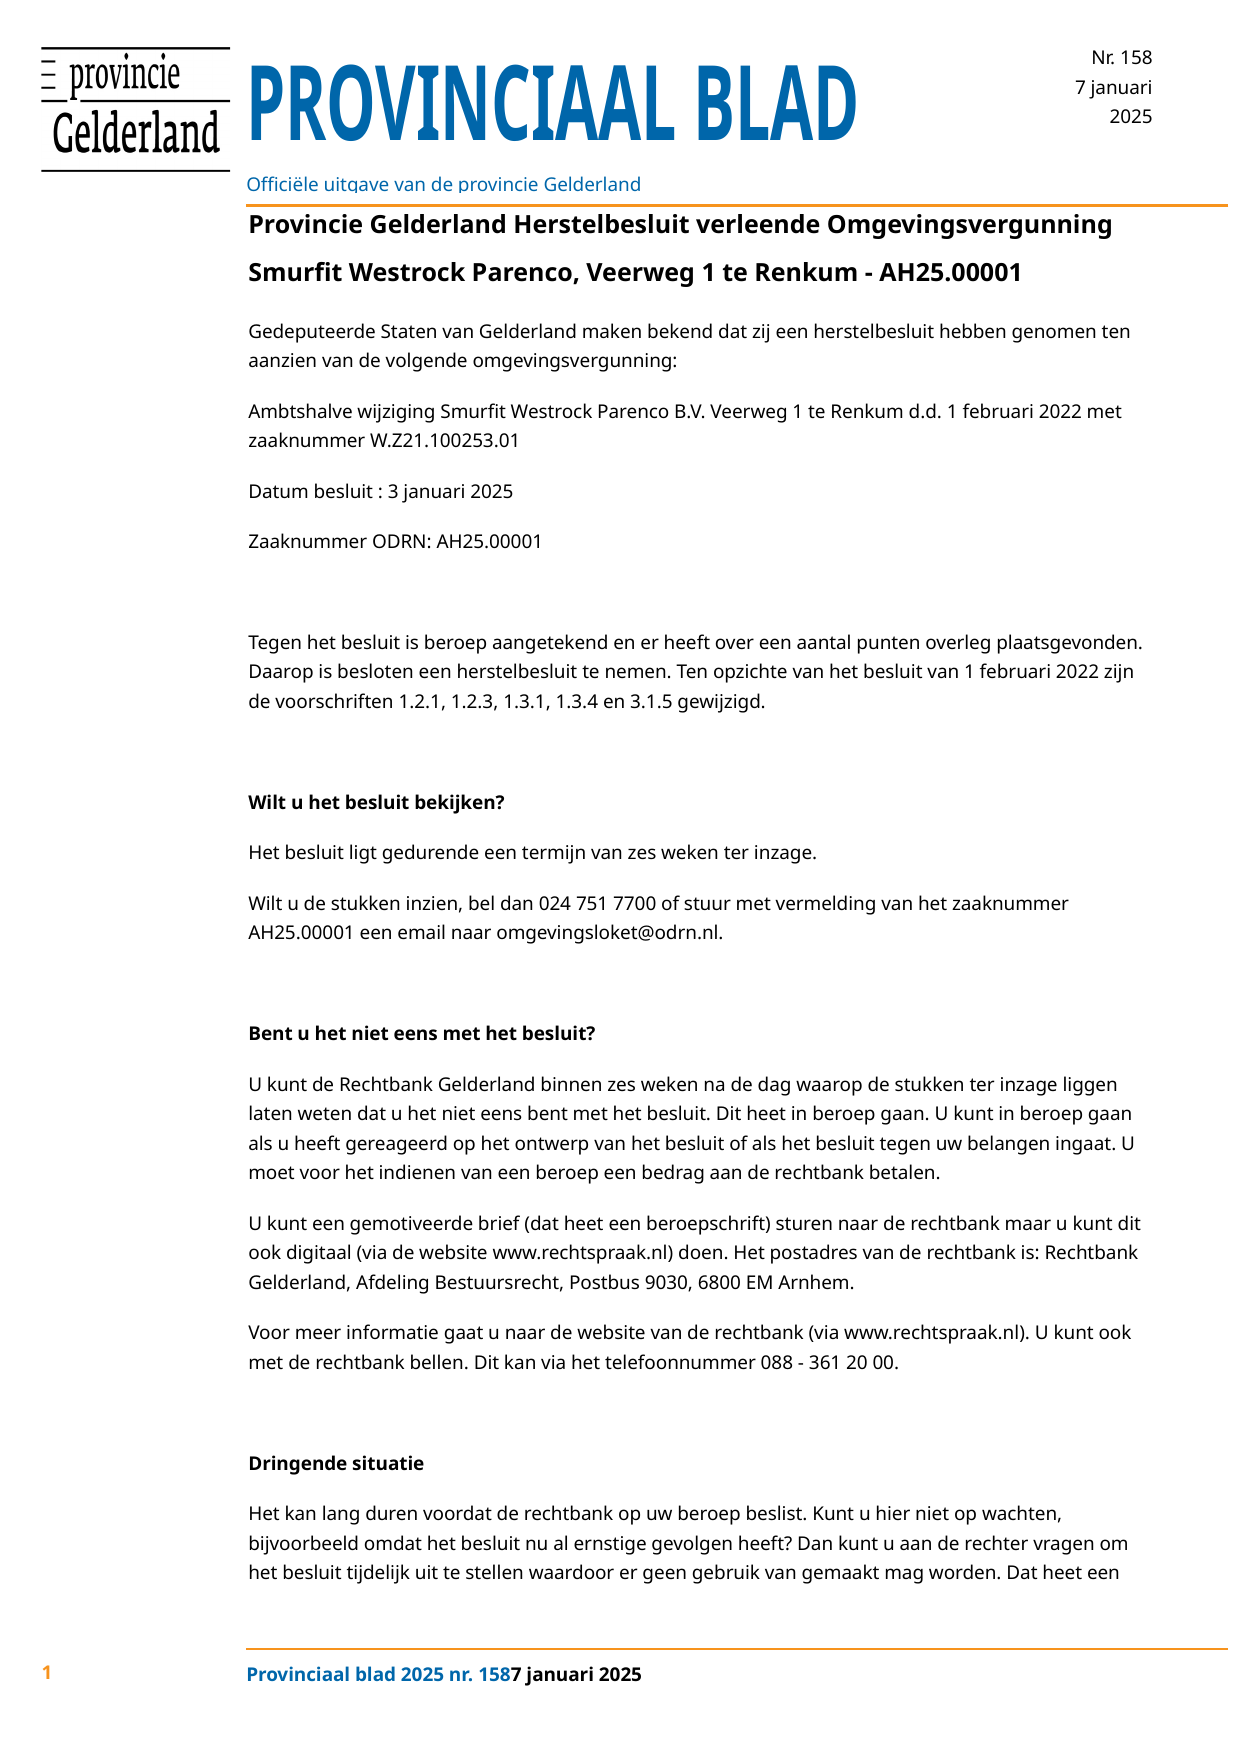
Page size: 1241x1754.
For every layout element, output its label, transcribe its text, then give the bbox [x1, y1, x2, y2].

picture [41, 47, 231, 172]
text Tegen het besluit is beroep aangetekend en er heeft over een aantal punten overleg plaatsgevonden. Daarop is besloten een herstelbesluit te nemen. Ten opzichte van het besluit van 1 februari 2022 zijn de voorschriften 1.2.1, 1.2.3, 1.3.1, 1.3.4 en 3.1.5 gewijzigd. [248, 629, 1152, 714]
text Voor meer informatie gaat u naar de website van de rechtbank (via www.rechtspraak.nl). U kunt ook met de rechtbank bellen. Dit kan via het telefoonnummer 088 - 361 20 00. [248, 1319, 1152, 1375]
text Gedeputeerde Staten van Gelderland maken bekend dat zij een herstelbesluit hebben genomen ten aanzien van de volgende omgevingsvergunning: [248, 318, 1152, 373]
text Dringende situatie [248, 1450, 1152, 1476]
text Wilt u de stukken inzien, bel dan 024 751 7700 of stuur met vermelding van het zaaknummer AH25.00001 een email naar omgevingsloket@odrn.nl. [248, 890, 1152, 945]
text Wilt u het besluit bekijken? [248, 789, 1152, 815]
text Zaaknummer ODRN: AH25.00001 [248, 528, 1152, 554]
text Bent u het niet eens met het besluit? [248, 1020, 1152, 1046]
text U kunt de Rechtbank Gelderland binnen zes weken na de dag waarop de stukken ter inzage liggen laten weten dat u het niet eens bent met het besluit. Dit heet in beroep gaan. U kunt in beroep gaan als u heeft gereageerd op het ontwerp van het besluit of als het besluit tegen uw belangen ingaat. U moet voor het indienen van een beroep een bedrag aan de rechtbank betalen. [248, 1071, 1152, 1185]
text Het kan lang duren voordat de rechtbank op uw beroep beslist. Kunt u hier niet op wachten, bijvoorbeeld omdat het besluit nu al ernstige gevolgen heeft? Dan kunt u aan de rechter vragen om het besluit tijdelijk uit te stellen waardoor er geen gebruik van gemaakt mag worden. Dat heet een [248, 1500, 1152, 1585]
text U kunt een gemotiveerde brief (dat heet een beroepschrift) sturen naar de rechtbank maar u kunt dit ook digitaal (via de website www.rechtspraak.nl) doen. Het postadres van de rechtbank is: Rechtbank Gelderland, Afdeling Bestuursrecht, Postbus 9030, 6800 EM Arnhem. [248, 1210, 1152, 1295]
text Datum besluit : 3 januari 2025 [248, 478, 1152, 504]
text Het besluit ligt gedurende een termijn van zes weken ter inzage. [248, 839, 1152, 865]
text Provincie Gelderland Herstelbesluit verleende Omgevingsvergunning Smurfit Westrock Parenco, Veerweg 1 te Renkum - AH25.00001 [248, 207, 1152, 288]
text Ambtshalve wijziging Smurfit Westrock Parenco B.V. Veerweg 1 te Renkum d.d. 1 februari 2022 met zaaknummer W.Z21.100253.01 [248, 398, 1152, 453]
